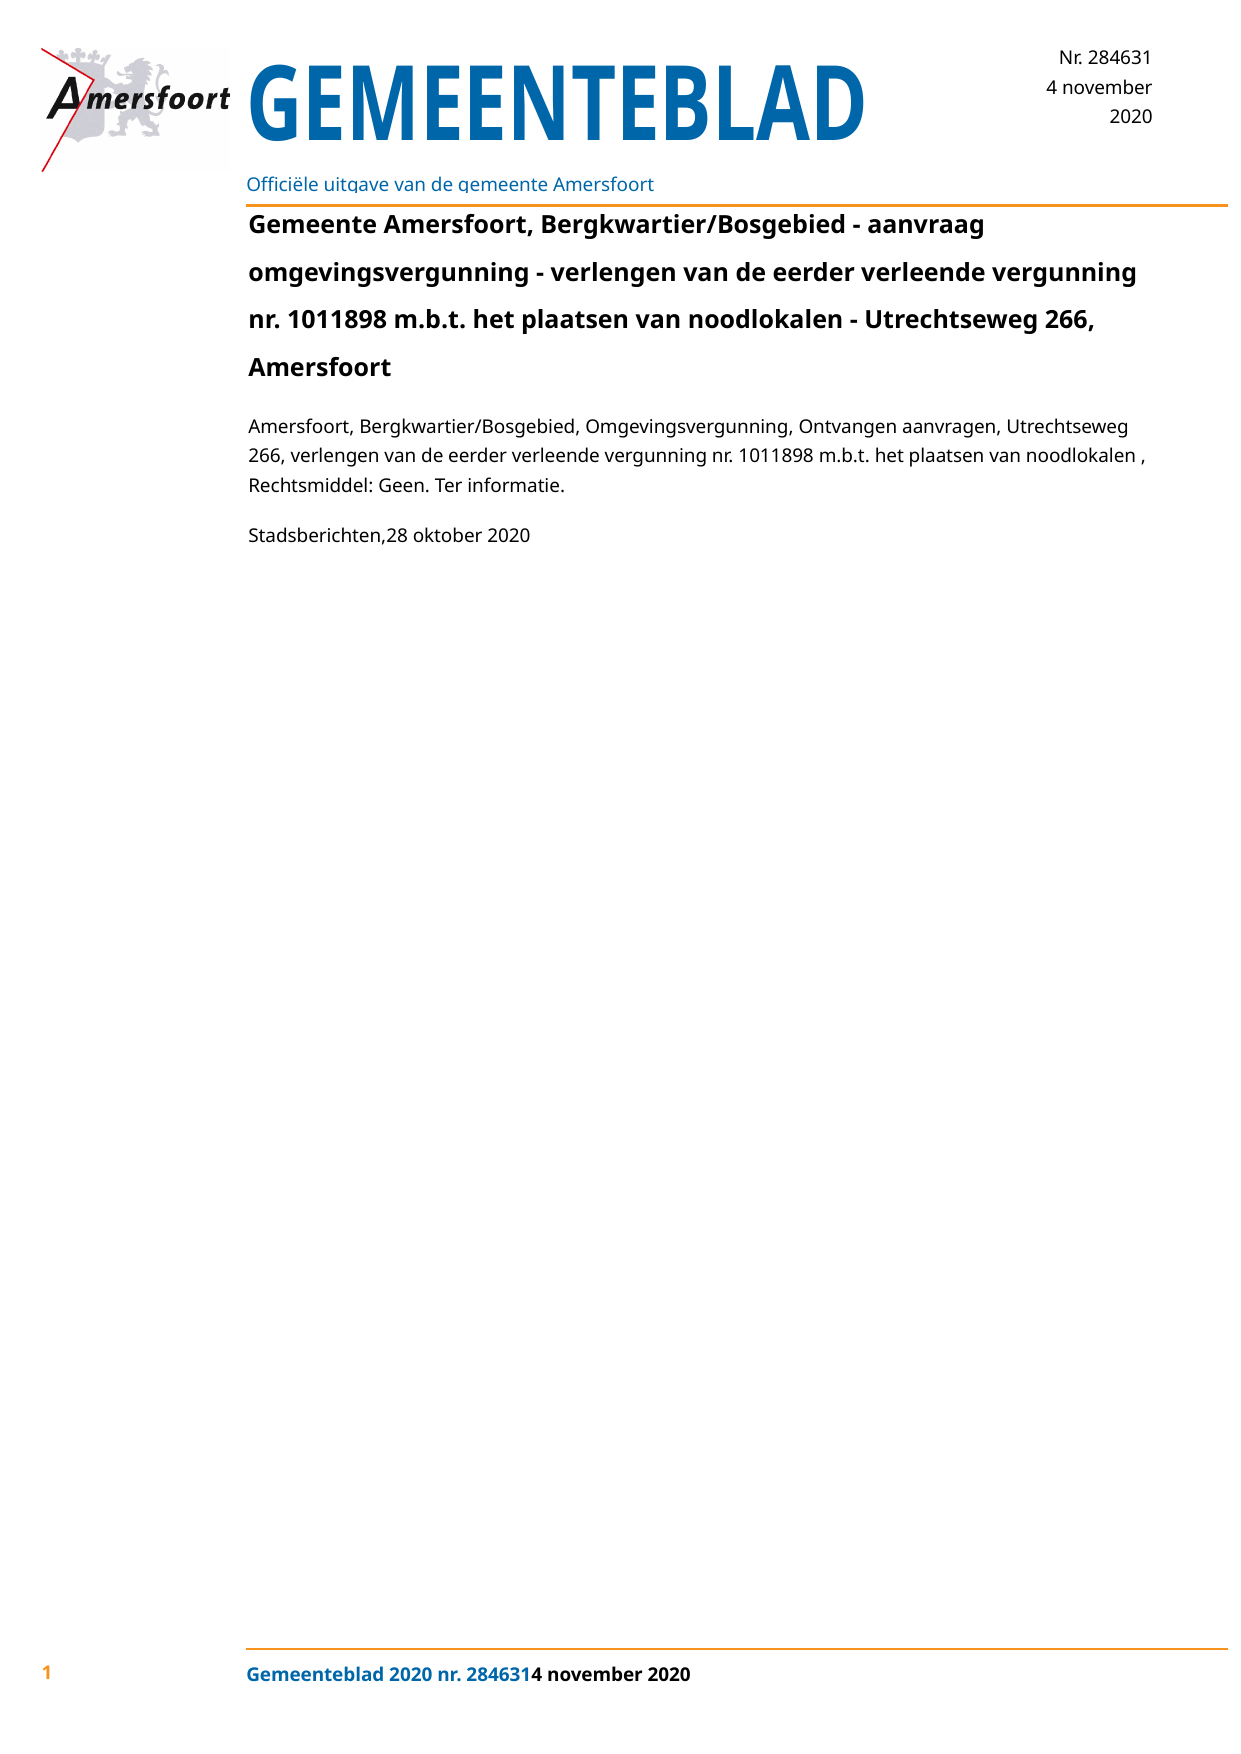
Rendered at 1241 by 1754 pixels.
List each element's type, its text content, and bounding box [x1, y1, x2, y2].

text Stadsberichten,28 oktober 2020 [248, 523, 1152, 548]
text Amersfoort, Bergkwartier/Bosgebied, Omgevingsvergunning, Ontvangen aanvragen, Utrechtseweg 266, verlengen van de eerder verleende vergunning nr. 1011898 m.b.t. het plaatsen van noodlokalen , Rechtsmiddel: Geen. Ter informatie. [248, 413, 1152, 498]
picture [41, 47, 231, 172]
text Gemeente Amersfoort, Bergkwartier/Bosgebied - aanvraag omgevingsvergunning - verlengen van de eerder verleende vergunning nr. 1011898 m.b.t. het plaatsen van noodlokalen - Utrechtseweg 266, Amersfoort [248, 207, 1152, 384]
